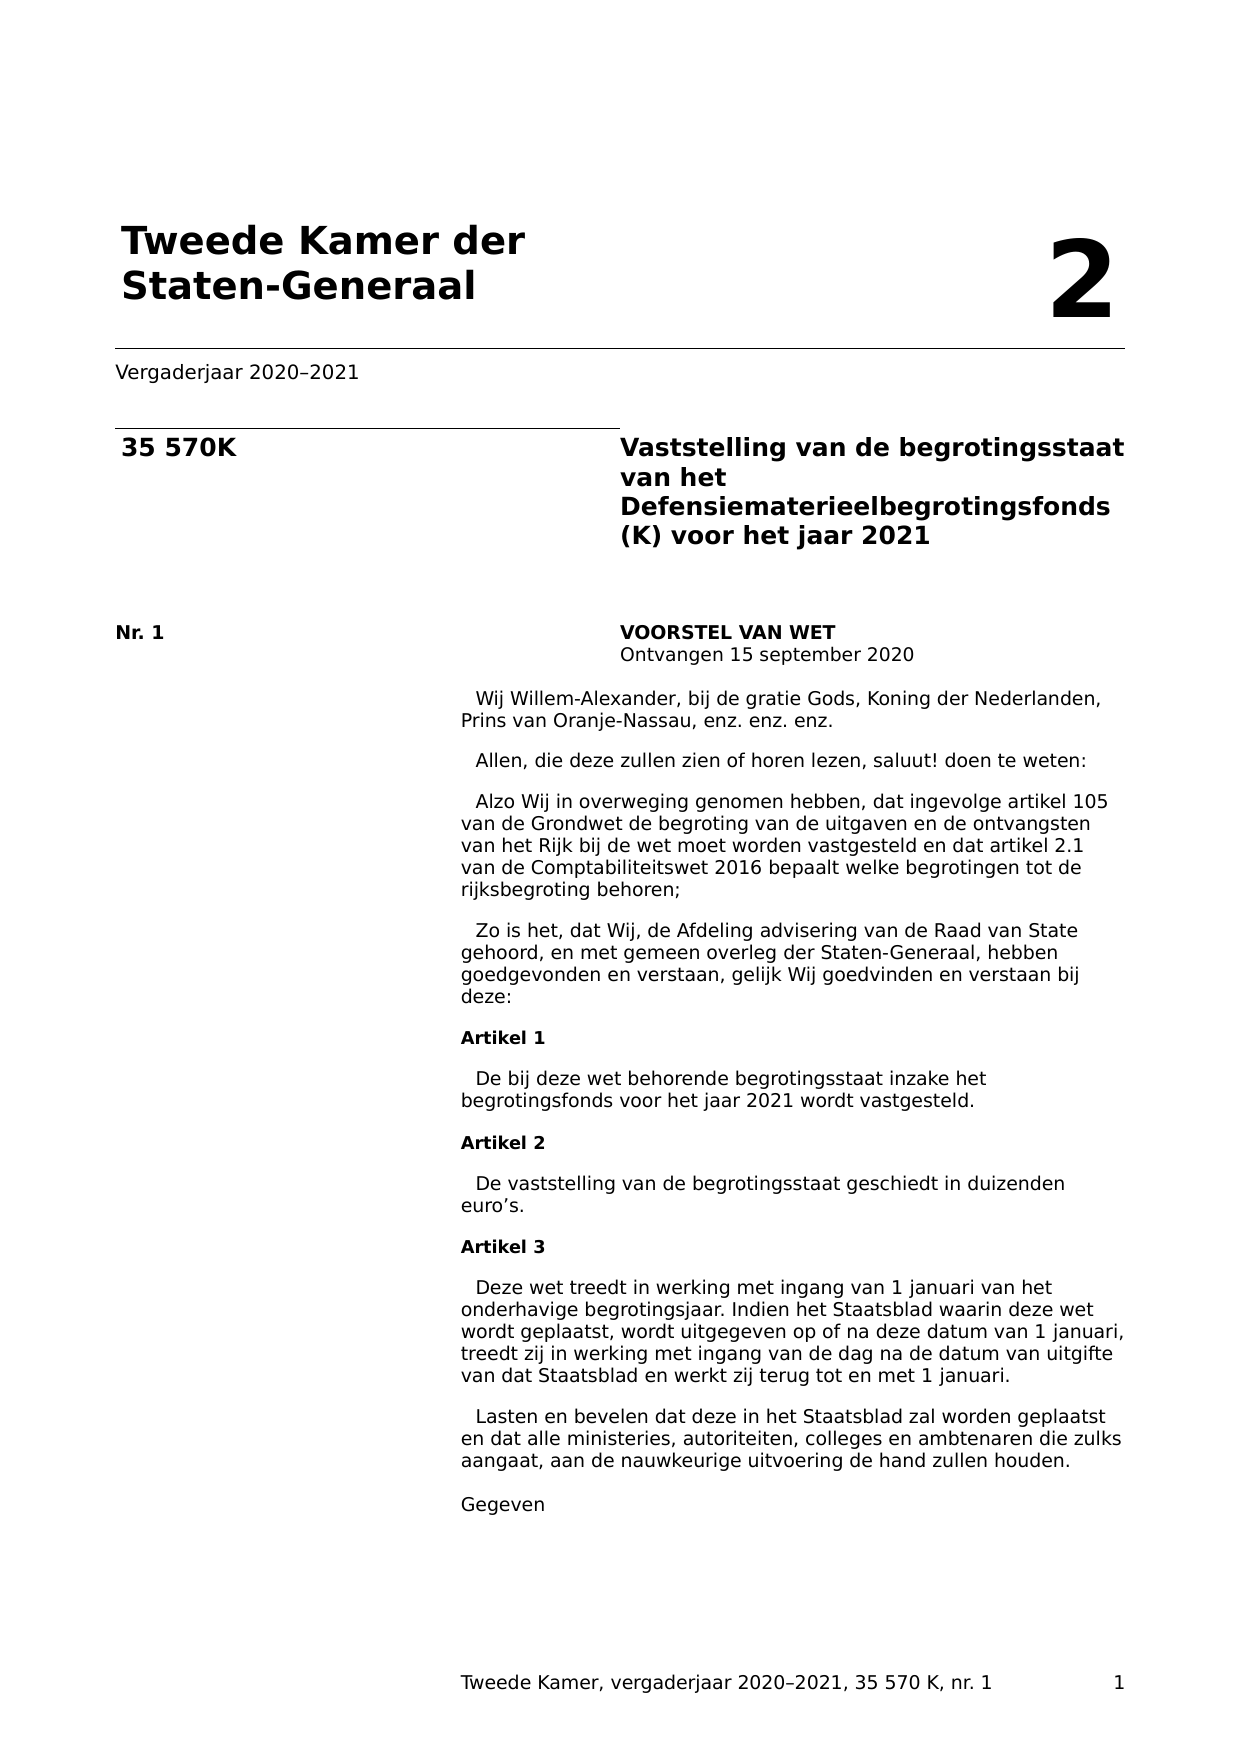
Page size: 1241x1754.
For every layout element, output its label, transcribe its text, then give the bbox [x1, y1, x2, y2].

table_header Voorstel van wet Ontvangen 15 september 2020 [620, 622, 1125, 688]
table_header 2 [620, 213, 1125, 348]
text De bij deze wet behorende begrotingsstaat inzake het begrotingsfonds voor het jaar 2021 wordt vastgesteld. [461, 1068, 1125, 1112]
table_header 35 570K [115, 429, 620, 556]
text Deze wet treedt in werking met ingang van 1 januari van het onderhavige begrotingsjaar. Indien het Staatsblad waarin deze wet wordt geplaatst, wordt uitgegeven op of na deze datum van 1 januari, treedt zij in werking met ingang van de dag na de datum van uitgifte van dat Staatsblad en werkt zij terug tot en met 1 januari. [461, 1277, 1125, 1387]
table_header Nr. 1 [115, 622, 620, 688]
table_header Tweede Kamer der Staten-Generaal [115, 213, 620, 348]
table_cell Vergaderjaar 2020–2021 [115, 349, 1125, 384]
text Allen, die deze zullen zien of horen lezen, saluut! doen te weten: [461, 750, 1125, 772]
title Artikel 1 [461, 1026, 1125, 1049]
text Gegeven [461, 1493, 1125, 1515]
text Alzo Wij in overweging genomen hebben, dat ingevolge artikel 105 van de Grondwet de begroting van de uitgaven en de ontvangsten van het Rijk bij de wet moet worden vastgesteld en dat artikel 2.1 van de Comptabiliteitswet 2016 bepaalt welke begrotingen tot de rijksbegroting behoren; [461, 791, 1125, 901]
text Lasten en bevelen dat deze in het Staatsblad zal worden geplaatst en dat alle ministeries, autoriteiten, colleges en ambtenaren die zulks aangaat, aan de nauwkeurige uitvoering de hand zullen houden. [461, 1406, 1125, 1471]
title Artikel 3 [461, 1235, 1125, 1258]
text Wij Willem-Alexander, bij de gratie Gods, Koning der Nederlanden, Prins van Oranje-Nassau, enz. enz. enz. [461, 688, 1125, 732]
title Artikel 2 [461, 1131, 1125, 1154]
table_header Vaststelling van de begrotingsstaat van het Defensiematerieelbegrotingsfonds (K) voor het jaar 2021 [620, 428, 1125, 556]
text Zo is het, dat Wij, de Afdeling advisering van de Raad van State gehoord, en met gemeen overleg der Staten-Generaal, hebben goedgevonden en verstaan, gelijk Wij goedvinden en verstaan bij deze: [461, 920, 1125, 1008]
text De vaststelling van de begrotingsstaat geschiedt in duizenden euro’s. [461, 1172, 1125, 1216]
